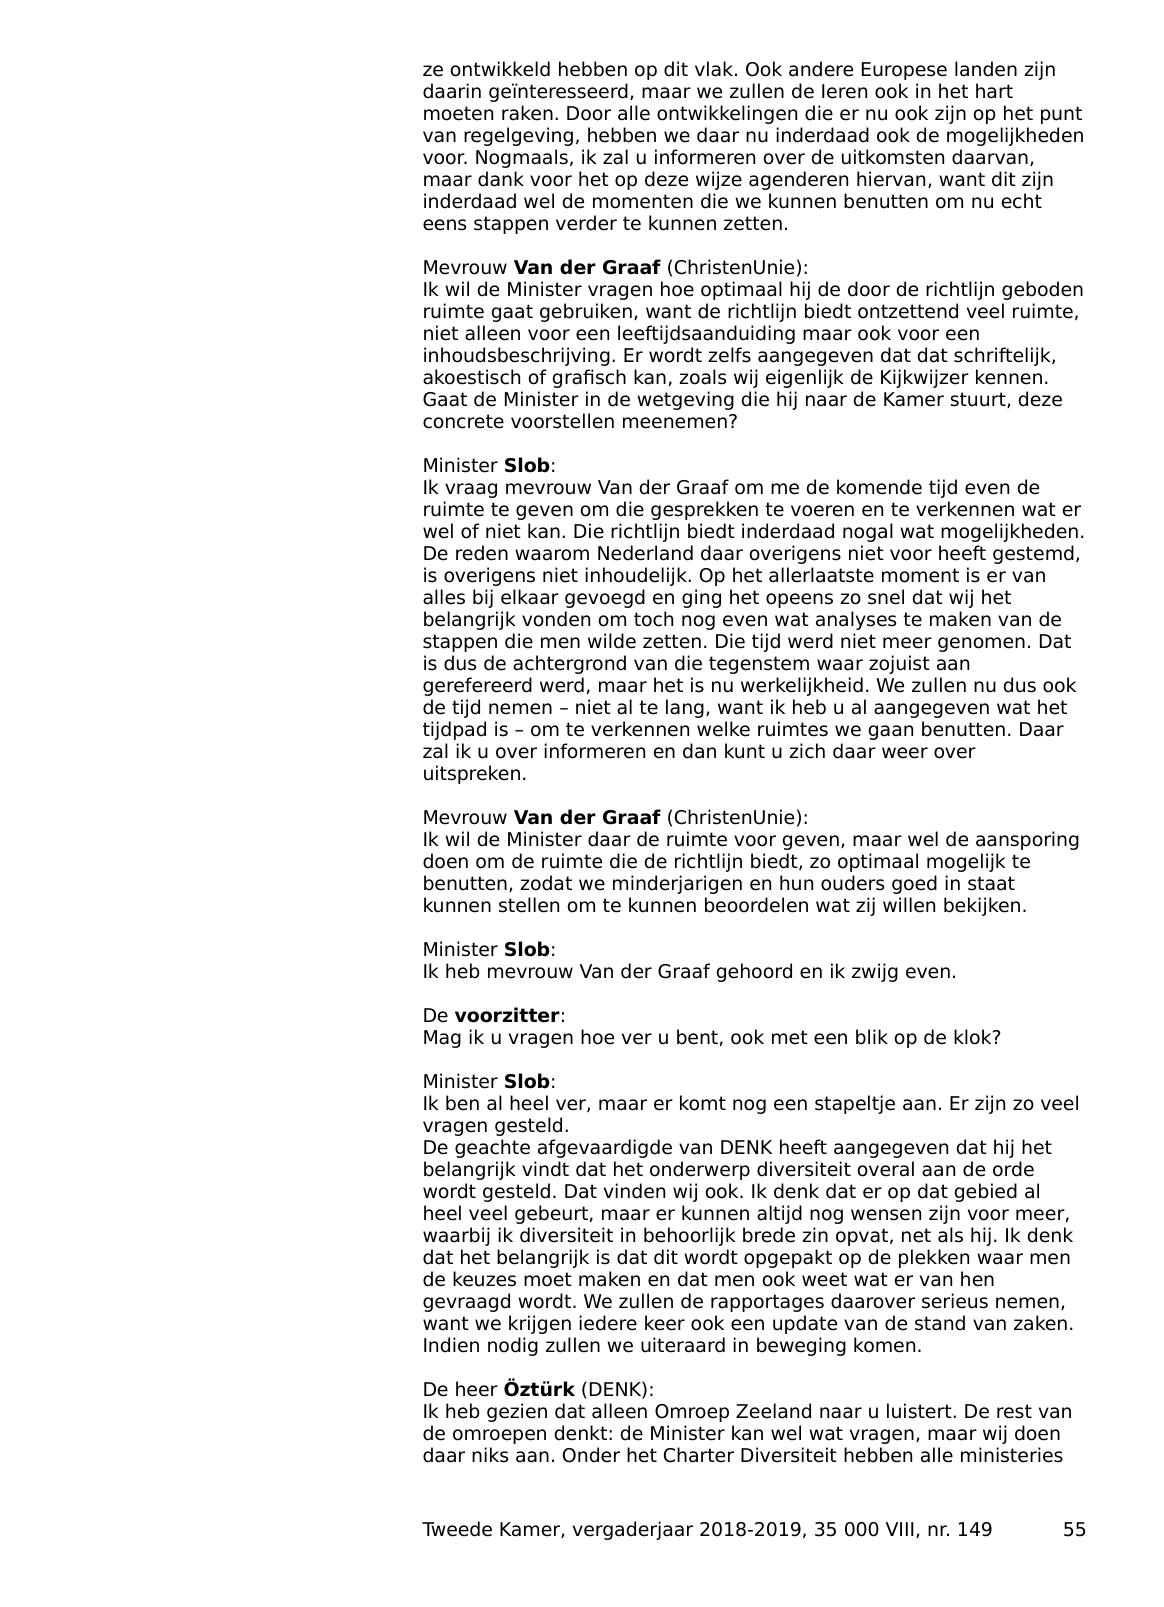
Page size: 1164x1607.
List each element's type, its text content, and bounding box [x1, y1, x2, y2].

text Ik heb mevrouw Van der Graaf gehoord en ik zwijg even. [422, 961, 1087, 983]
text Minister Slob: [422, 939, 1087, 961]
text De voorzitter: [422, 1005, 1087, 1027]
text De heer Öztürk (DENK): [422, 1379, 1087, 1401]
text Minister Slob: [422, 455, 1087, 477]
text Ik ben al heel ver, maar er komt nog een stapeltje aan. Er zijn zo veel vragen gesteld. [422, 1093, 1087, 1137]
text Mevrouw Van der Graaf (ChristenUnie): [422, 257, 1087, 279]
text De geachte afgevaardigde van DENK heeft aangegeven dat hij het belangrijk vindt dat het onderwerp diversiteit overal aan de orde wordt gesteld. Dat vinden wij ook. Ik denk dat er op dat gebied al heel veel gebeurt, maar er kunnen altijd nog wensen zijn voor meer, waarbij ik diversiteit in behoorlijk brede zin opvat, net als hij. Ik denk dat het belangrijk is dat dit wordt opgepakt op de plekken waar men de keuzes moet maken en dat men ook weet wat er van hen gevraagd wordt. We zullen de rapportages daarover serieus nemen, want we krijgen iedere keer ook een update van de stand van zaken. Indien nodig zullen we uiteraard in beweging komen. [422, 1137, 1087, 1357]
text Mag ik u vragen hoe ver u bent, ook met een blik op de klok? [422, 1027, 1087, 1049]
text ze ontwikkeld hebben op dit vlak. Ook andere Europese landen zijn daarin geïnteresseerd, maar we zullen de Ieren ook in het hart moeten raken. Door alle ontwikkelingen die er nu ook zijn op het punt van regelgeving, hebben we daar nu inderdaad ook de mogelijkheden voor. Nogmaals, ik zal u informeren over de uitkomsten daarvan, maar dank voor het op deze wijze agenderen hiervan, want dit zijn inderdaad wel de momenten die we kunnen benutten om nu echt eens stappen verder te kunnen zetten. [422, 59, 1087, 235]
text Ik vraag mevrouw Van der Graaf om me de komende tijd even de ruimte te geven om die gesprekken te voeren en te verkennen wat er wel of niet kan. Die richtlijn biedt inderdaad nogal wat mogelijkheden. De reden waarom Nederland daar overigens niet voor heeft gestemd, is overigens niet inhoudelijk. Op het allerlaatste moment is er van alles bij elkaar gevoegd en ging het opeens zo snel dat wij het belangrijk vonden om toch nog even wat analyses te maken van de stappen die men wilde zetten. Die tijd werd niet meer genomen. Dat is dus de achtergrond van die tegenstem waar zojuist aan gerefereerd werd, maar het is nu werkelijkheid. We zullen nu dus ook de tijd nemen – niet al te lang, want ik heb u al aangegeven wat het tijdpad is – om te verkennen welke ruimtes we gaan benutten. Daar zal ik u over informeren en dan kunt u zich daar weer over uitspreken. [422, 477, 1087, 785]
text Mevrouw Van der Graaf (ChristenUnie): [422, 807, 1087, 829]
text Ik wil de Minister daar de ruimte voor geven, maar wel de aansporing doen om de ruimte die de richtlijn biedt, zo optimaal mogelijk te benutten, zodat we minderjarigen en hun ouders goed in staat kunnen stellen om te kunnen beoordelen wat zij willen bekijken. [422, 829, 1087, 917]
text Ik wil de Minister vragen hoe optimaal hij de door de richtlijn geboden ruimte gaat gebruiken, want de richtlijn biedt ontzettend veel ruimte, niet alleen voor een leeftijdsaanduiding maar ook voor een inhoudsbeschrijving. Er wordt zelfs aangegeven dat dat schriftelijk, akoestisch of grafisch kan, zoals wij eigenlijk de Kijkwijzer kennen. Gaat de Minister in de wetgeving die hij naar de Kamer stuurt, deze concrete voorstellen meenemen? [422, 279, 1087, 433]
text Minister Slob: [422, 1071, 1087, 1093]
text Ik heb gezien dat alleen Omroep Zeeland naar u luistert. De rest van de omroepen denkt: de Minister kan wel wat vragen, maar wij doen daar niks aan. Onder het Charter Diversiteit hebben alle ministeries [422, 1401, 1087, 1467]
